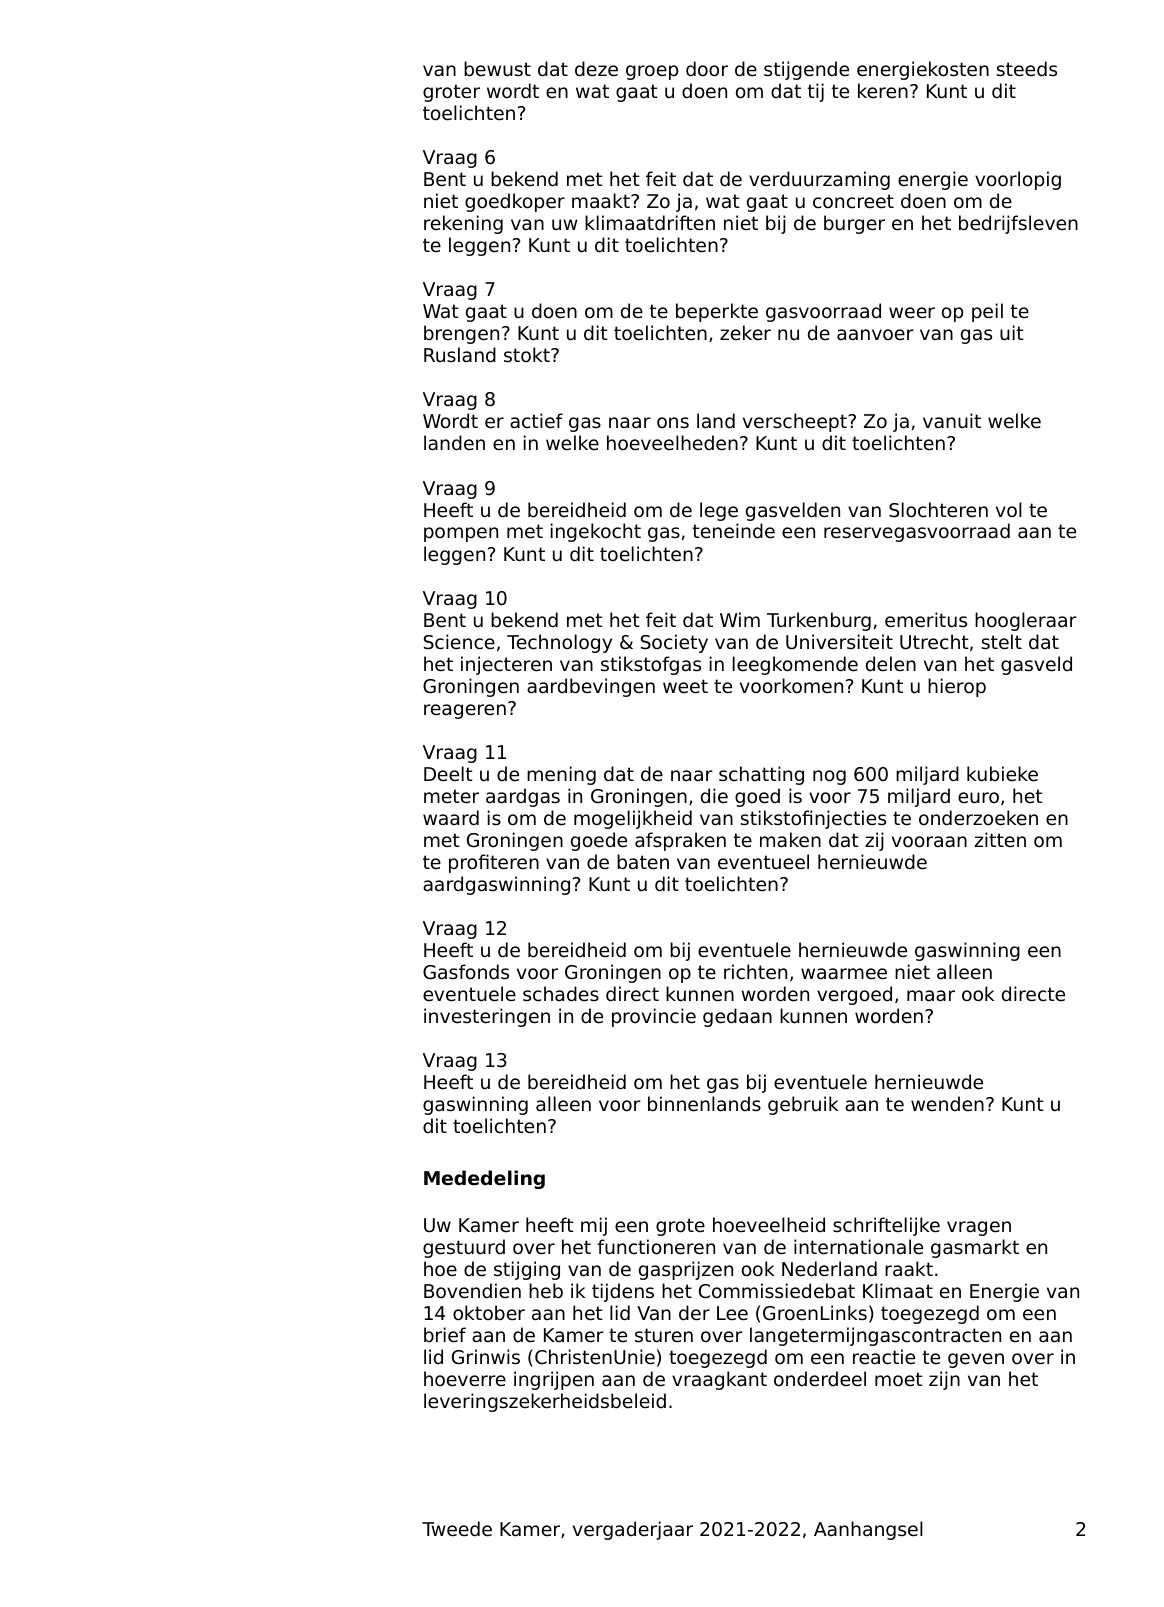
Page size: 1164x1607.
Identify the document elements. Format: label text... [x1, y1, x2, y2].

text Wordt er actief gas naar ons land verscheept? Zo ja, vanuit welke landen en in welke hoeveelheden? Kunt u dit toelichten? [422, 411, 1087, 455]
text Bent u bekend met het feit dat Wim Turkenburg, emeritus hoogleraar Science, Technology & Society van de Universiteit Utrecht, stelt dat het injecteren van stikstofgas in leegkomende delen van het gasveld Groningen aardbevingen weet te voorkomen? Kunt u hierop reageren? [422, 609, 1087, 719]
text Vraag 8 [422, 389, 1087, 411]
text Heeft u de bereidheid om de lege gasvelden van Slochteren vol te pompen met ingekocht gas, teneinde een reservegasvoorraad aan te leggen? Kunt u dit toelichten? [422, 499, 1087, 565]
text Uw Kamer heeft mij een grote hoeveelheid schriftelijke vragen gestuurd over het functioneren van de internationale gasmarkt en hoe de stijging van de gasprijzen ook Nederland raakt. [422, 1215, 1087, 1281]
text Heeft u de bereidheid om bij eventuele hernieuwde gaswinning een Gasfonds voor Groningen op te richten, waarmee niet alleen eventuele schades direct kunnen worden vergoed, maar ook directe investeringen in de provincie gedaan kunnen worden? [422, 940, 1087, 1028]
text Vraag 6 [422, 147, 1087, 169]
text Vraag 11 [422, 742, 1087, 764]
text Vraag 7 [422, 279, 1087, 301]
text Vraag 12 [422, 918, 1087, 940]
text Bovendien heb ik tijdens het Commissiedebat Klimaat en Energie van 14 oktober aan het lid Van der Lee (GroenLinks) toegezegd om een brief aan de Kamer te sturen over langetermijngascontracten en aan lid Grinwis (ChristenUnie) toegezegd om een reactie te geven over in hoeverre ingrijpen aan de vraagkant onderdeel moet zijn van het leveringszekerheidsbeleid. [422, 1281, 1087, 1412]
text Vraag 10 [422, 588, 1087, 609]
text Vraag 13 [422, 1050, 1087, 1072]
text Bent u bekend met het feit dat de verduurzaming energie voorlopig niet goedkoper maakt? Zo ja, wat gaat u concreet doen om de rekening van uw klimaatdriften niet bij de burger en het bedrijfsleven te leggen? Kunt u dit toelichten? [422, 169, 1087, 257]
subtitle Mededeling [422, 1168, 1087, 1190]
text Heeft u de bereidheid om het gas bij eventuele hernieuwde gaswinning alleen voor binnenlands gebruik aan te wenden? Kunt u dit toelichten? [422, 1072, 1087, 1138]
text Vraag 9 [422, 477, 1087, 499]
text Wat gaat u doen om de te beperkte gasvoorraad weer op peil te brengen? Kunt u dit toelichten, zeker nu de aanvoer van gas uit Rusland stokt? [422, 301, 1087, 367]
text van bewust dat deze groep door de stijgende energiekosten steeds groter wordt en wat gaat u doen om dat tij te keren? Kunt u dit toelichten? [422, 59, 1087, 125]
text Deelt u de mening dat de naar schatting nog 600 miljard kubieke meter aardgas in Groningen, die goed is voor 75 miljard euro, het waard is om de mogelijkheid van stikstofinjecties te onderzoeken en met Groningen goede afspraken te maken dat zij vooraan zitten om te profiteren van de baten van eventueel hernieuwde aardgaswinning? Kunt u dit toelichten? [422, 764, 1087, 896]
